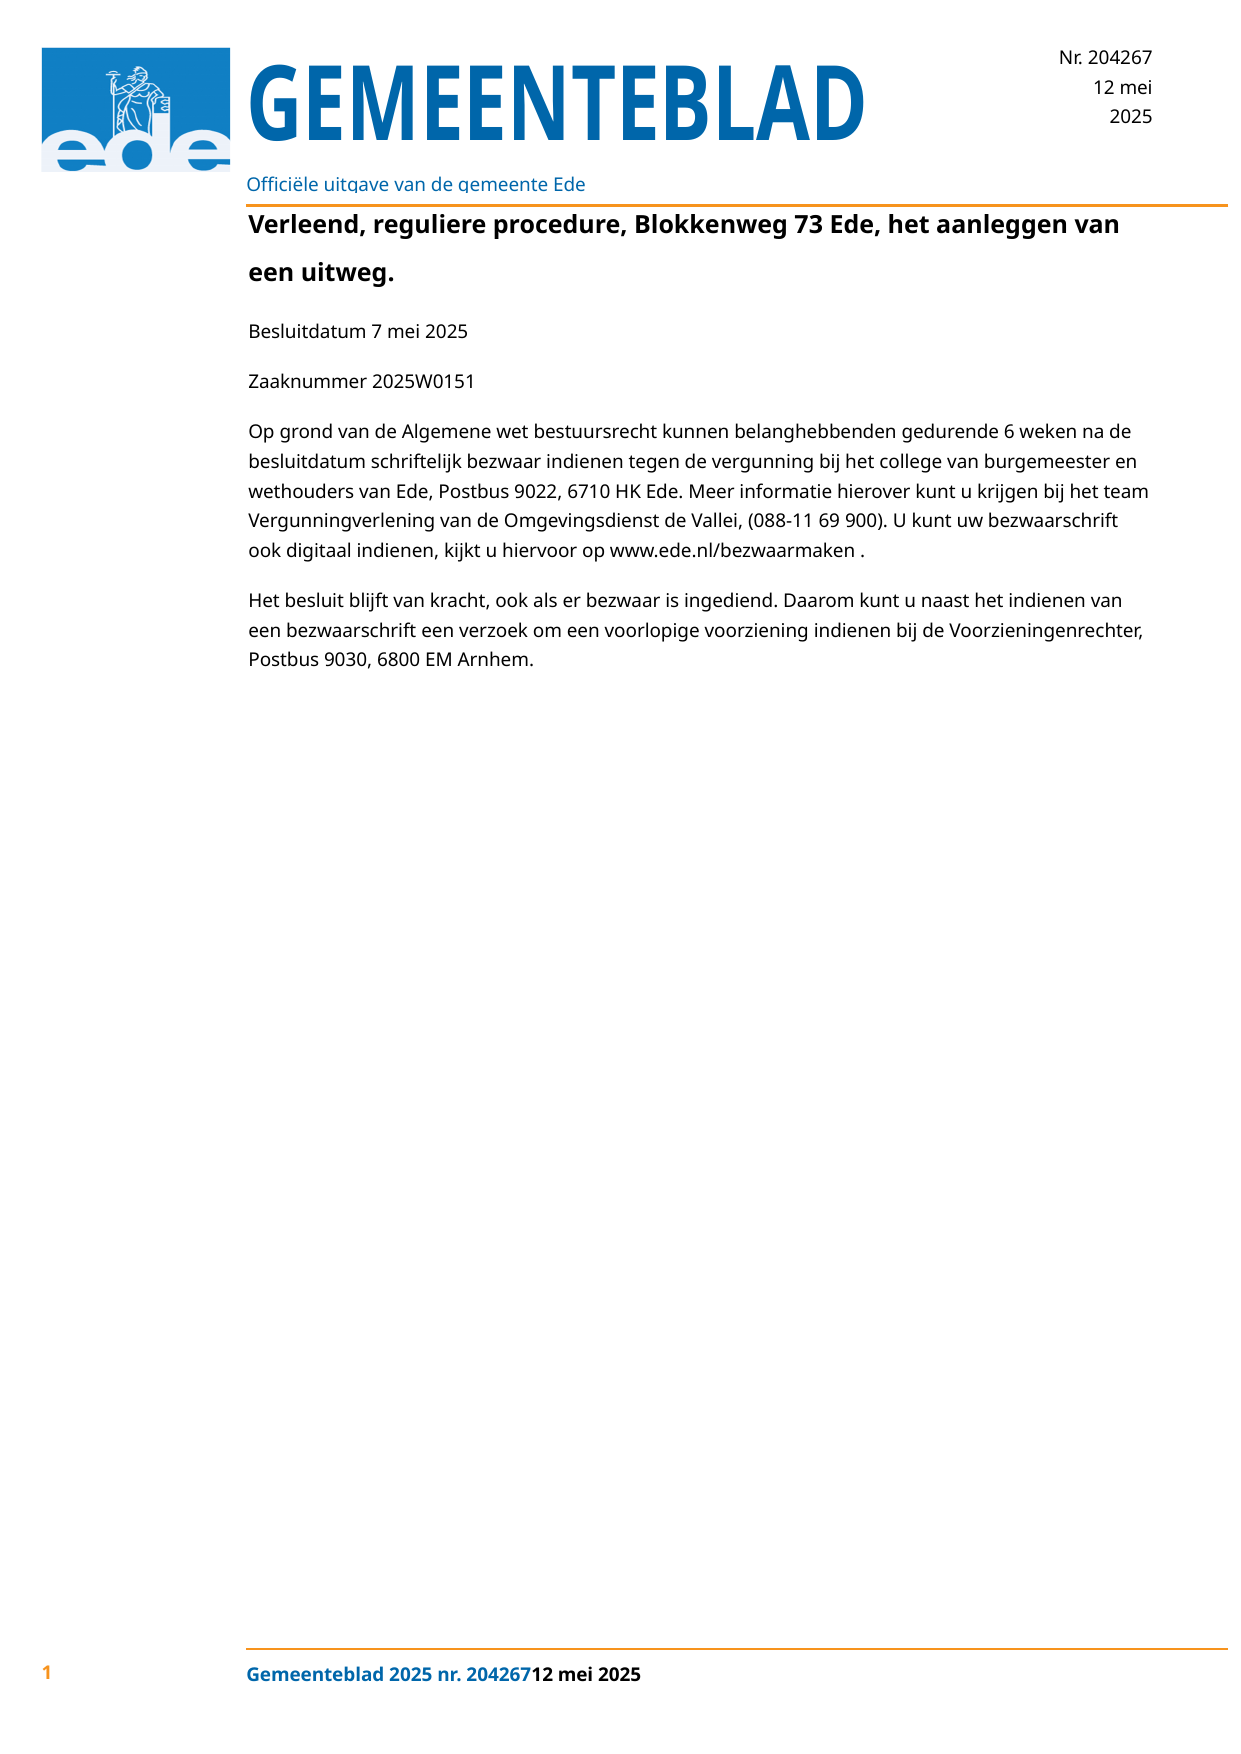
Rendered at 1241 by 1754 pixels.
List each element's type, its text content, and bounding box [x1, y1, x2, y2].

text Besluitdatum 7 mei 2025 [248, 318, 1152, 344]
text Het besluit blijft van kracht, ook als er bezwaar is ingediend. Daarom kunt u naast het indienen van een bezwaarschrift een verzoek om een voorlopige voorziening indienen bij de Voorzieningenrechter, Postbus 9030, 6800 EM Arnhem. [248, 587, 1152, 672]
text Op grond van de Algemene wet bestuursrecht kunnen belanghebbenden gedurende 6 weken na de besluitdatum schriftelijk bezwaar indienen tegen de vergunning bij het college van burgemeester en wethouders van Ede, Postbus 9022, 6710 HK Ede. Meer informatie hierover kunt u krijgen bij het team Vergunningverlening van de Omgevingsdienst de Vallei, (088-11 69 900). U kunt uw bezwaarschrift ook digitaal indienen, kijkt u hiervoor op www.ede.nl/bezwaarmaken . [248, 419, 1152, 563]
text Verleend, reguliere procedure, Blokkenweg 73 Ede, het aanleggen van een uitweg. [248, 207, 1152, 288]
picture [41, 47, 231, 172]
text Zaaknummer 2025W0151 [248, 368, 1152, 394]
